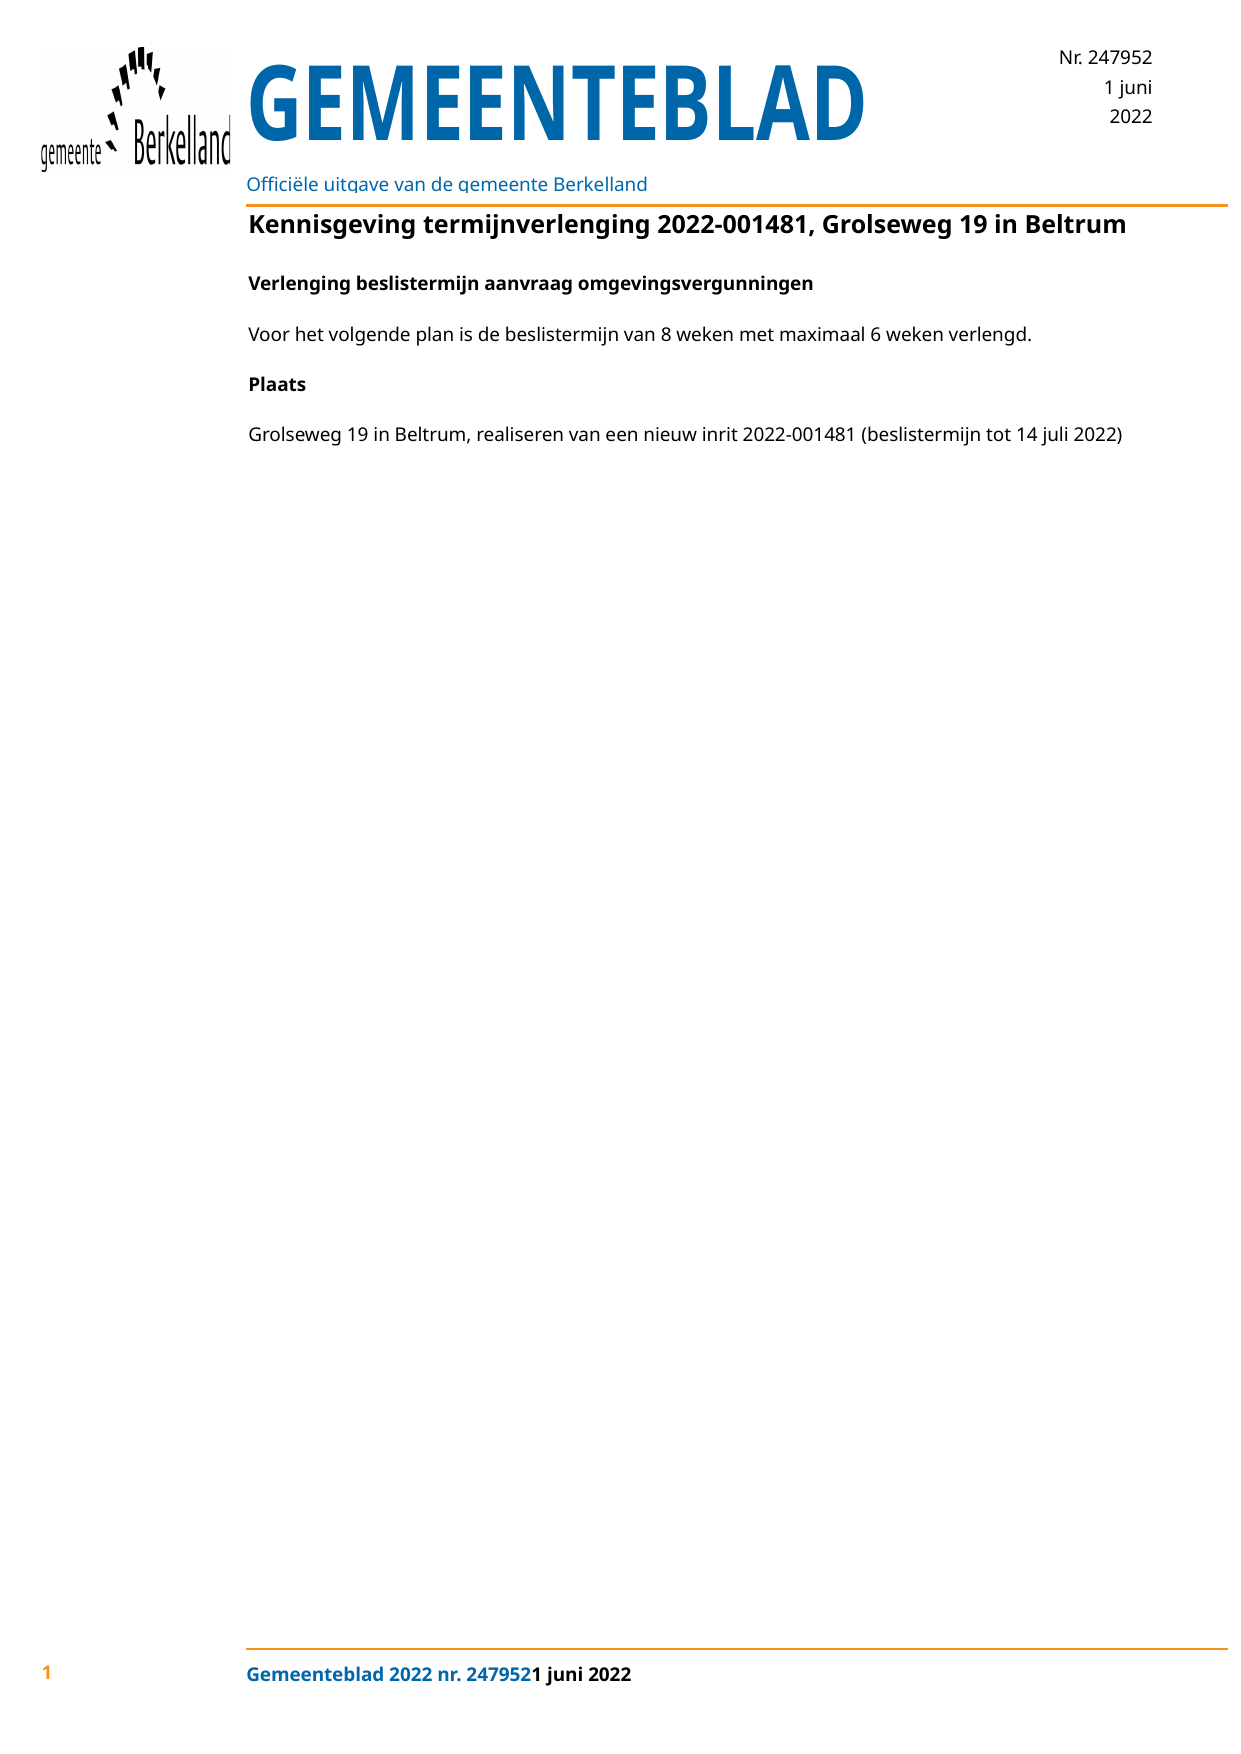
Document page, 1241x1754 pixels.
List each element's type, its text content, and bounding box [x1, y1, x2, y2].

text Verlenging beslistermijn aanvraag omgevingsvergunningen [248, 270, 1152, 296]
text Voor het volgende plan is de beslistermijn van 8 weken met maximaal 6 weken verlengd. [248, 321, 1152, 346]
text Kennisgeving termijnverlenging 2022-001481, Grolseweg 19 in Beltrum [248, 207, 1152, 241]
text Plaats [248, 371, 1152, 397]
picture [41, 47, 231, 172]
text Grolseweg 19 in Beltrum, realiseren van een nieuw inrit 2022-001481 (beslistermijn tot 14 juli 2022) [248, 422, 1152, 447]
